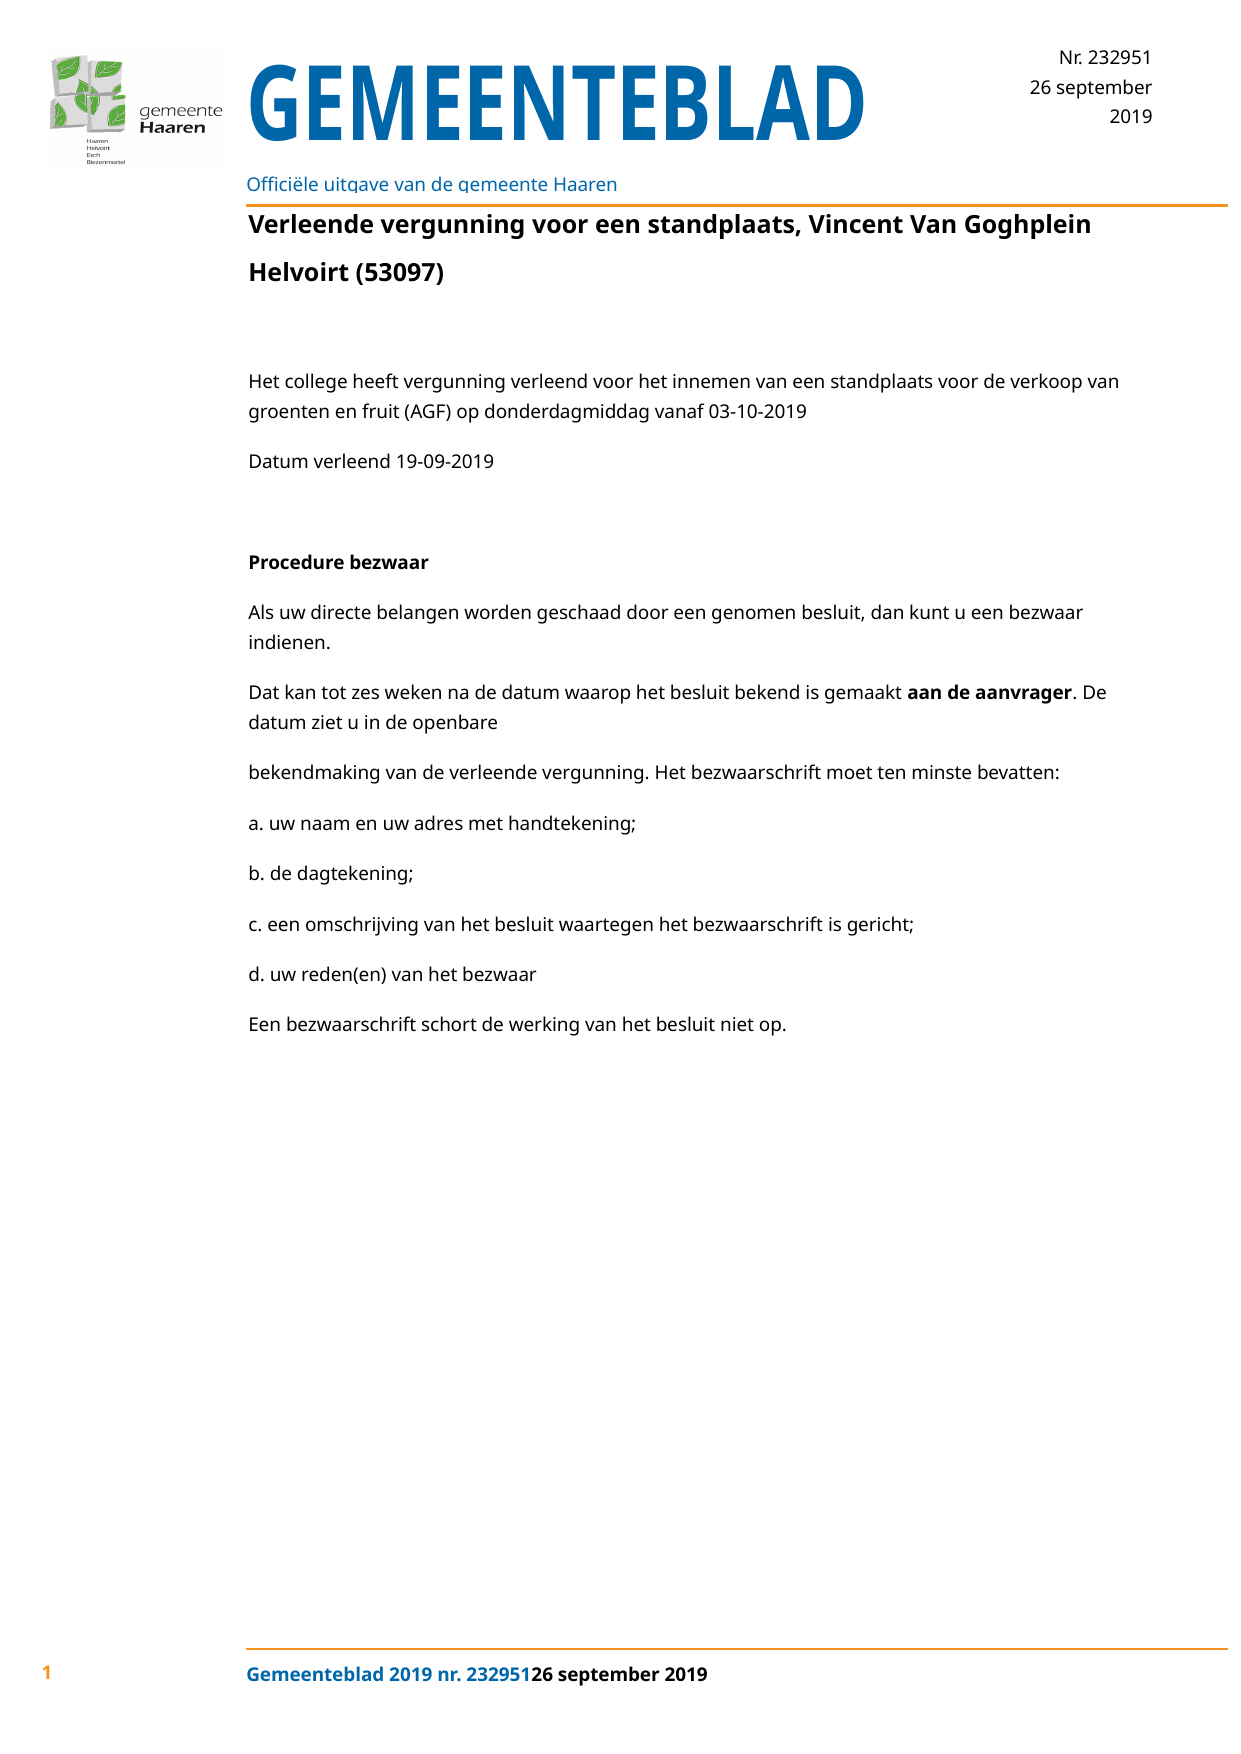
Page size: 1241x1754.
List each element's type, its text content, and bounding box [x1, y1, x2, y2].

text bekendmaking van de verleende vergunning. Het bezwaarschrift moet ten minste bevatten: [248, 759, 1152, 785]
text Procedure bezwaar [248, 549, 1152, 575]
text Verleende vergunning voor een standplaats, Vincent Van Goghplein Helvoirt (53097) [248, 207, 1152, 288]
text a. uw naam en uw adres met handtekening; [248, 810, 1152, 836]
text c. een omschrijving van het besluit waartegen het bezwaarschrift is gericht; [248, 911, 1152, 937]
text Een bezwaarschrift schort de werking van het besluit niet op. [248, 1012, 1152, 1037]
text d. uw reden(en) van het bezwaar [248, 961, 1152, 987]
picture [41, 47, 231, 172]
text Als uw directe belangen worden geschaad door een genomen besluit, dan kunt u een bezwaar indienen. [248, 599, 1152, 655]
text b. de dagtekening; [248, 860, 1152, 886]
text Het college heeft vergunning verleend voor het innemen van een standplaats voor de verkoop van groenten en fruit (AGF) op donderdagmiddag vanaf 03-10-2019 [248, 368, 1152, 424]
text Datum verleend 19-09-2019 [248, 448, 1152, 474]
text Dat kan tot zes weken na de datum waarop het besluit bekend is gemaakt aan de aanvrager. De datum ziet u in de openbare [248, 679, 1152, 735]
